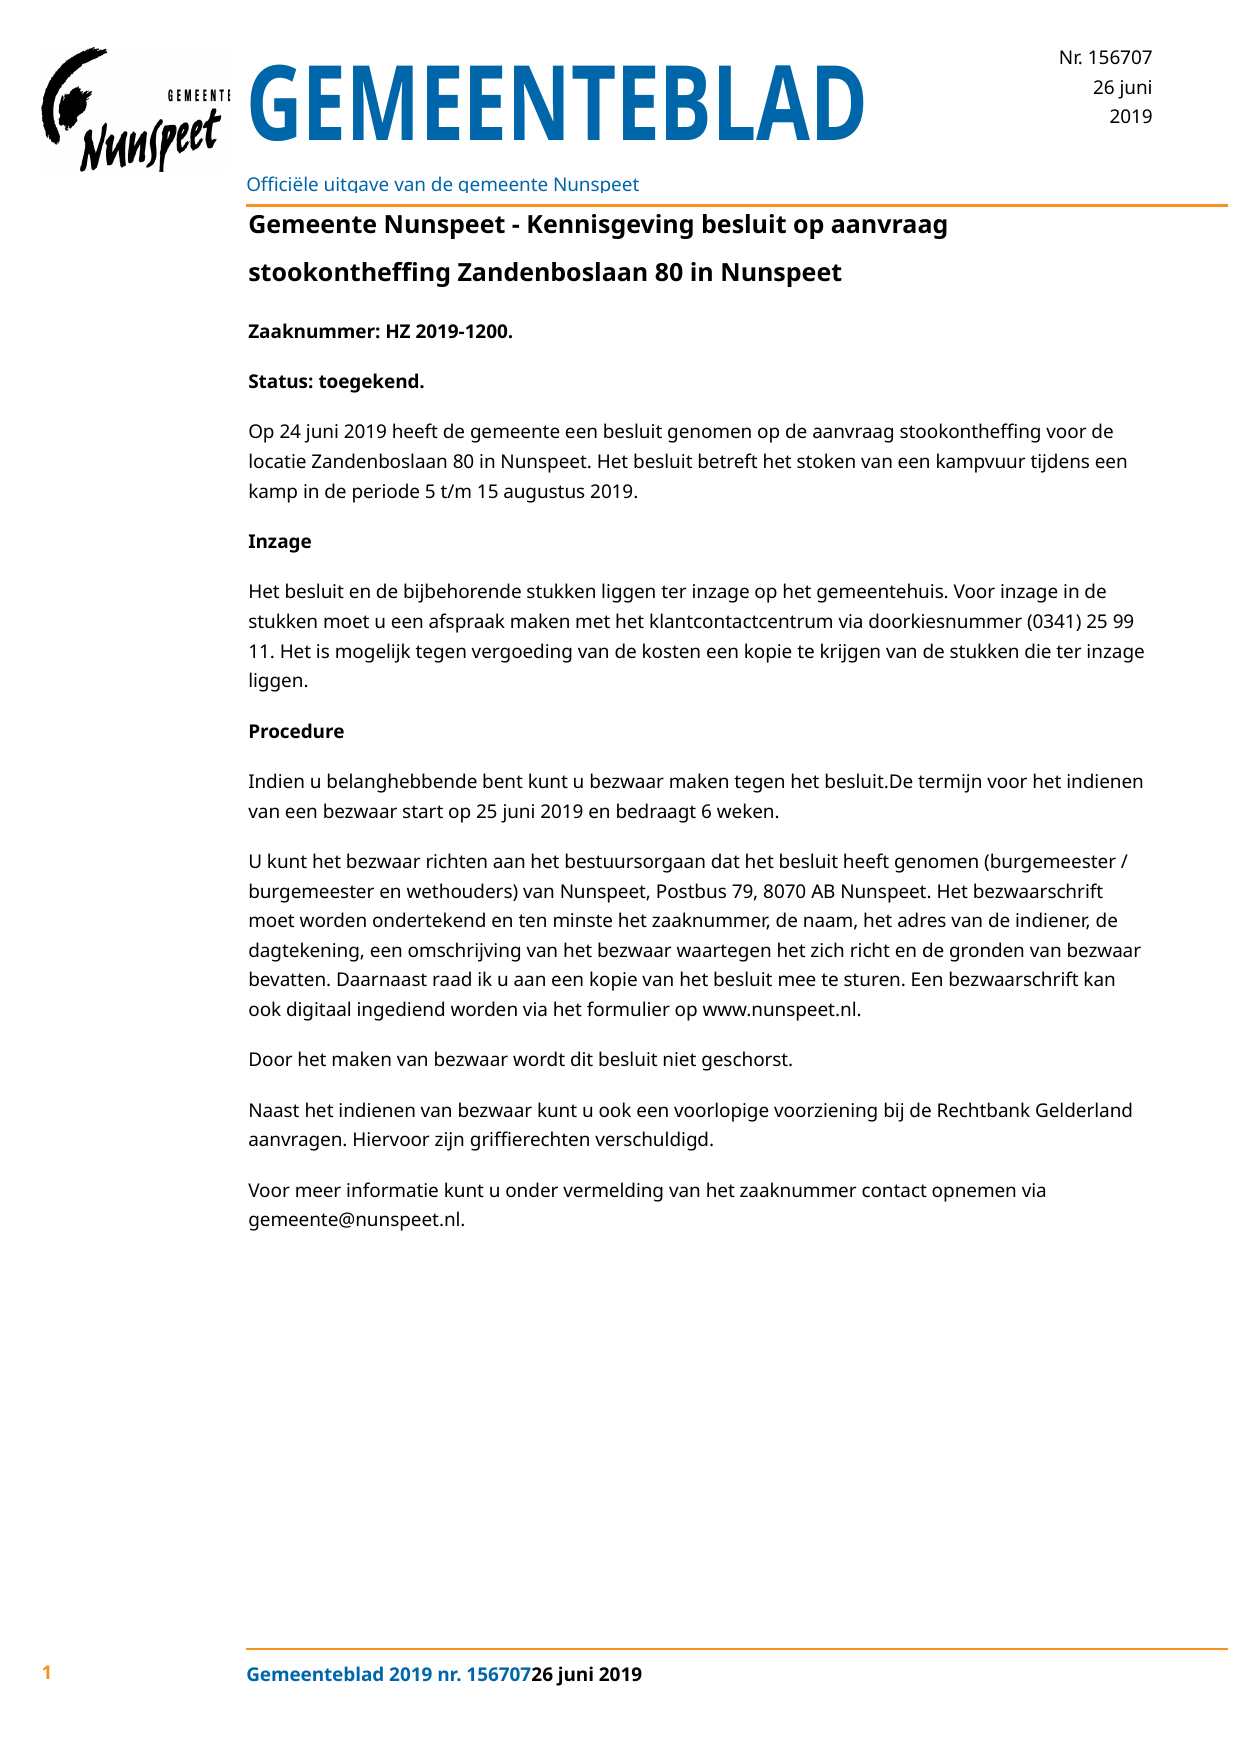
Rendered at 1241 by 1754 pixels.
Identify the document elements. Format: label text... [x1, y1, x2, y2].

text Door het maken van bezwaar wordt dit besluit niet geschorst. [248, 1047, 1152, 1072]
picture [41, 47, 231, 172]
text Gemeente Nunspeet - Kennisgeving besluit op aanvraag stookontheffing Zandenboslaan 80 in Nunspeet [248, 207, 1152, 288]
text Indien u belanghebbende bent kunt u bezwaar maken tegen het besluit.De termijn voor het indienen van een bezwaar start op 25 juni 2019 en bedraagt 6 weken. [248, 768, 1152, 824]
text Op 24 juni 2019 heeft de gemeente een besluit genomen op de aanvraag stookontheffing voor de locatie Zandenboslaan 80 in Nunspeet. Het besluit betreft het stoken van een kampvuur tijdens een kamp in de periode 5 t/m 15 augustus 2019. [248, 419, 1152, 504]
text Zaaknummer: HZ 2019-1200. [248, 318, 1152, 344]
text Naast het indienen van bezwaar kunt u ook een voorlopige voorziening bij de Rechtbank Gelderland aanvragen. Hiervoor zijn griffierechten verschuldigd. [248, 1097, 1152, 1152]
text Status: toegekend. [248, 368, 1152, 394]
text Het besluit en de bijbehorende stukken liggen ter inzage op het gemeentehuis. Voor inzage in de stukken moet u een afspraak maken met het klantcontactcentrum via doorkiesnummer (0341) 25 99 11. Het is mogelijk tegen vergoeding van de kosten een kopie te krijgen van de stukken die ter inzage liggen. [248, 579, 1152, 693]
text Voor meer informatie kunt u onder vermelding van het zaaknummer contact opnemen via gemeente@nunspeet.nl. [248, 1177, 1152, 1232]
text Procedure [248, 718, 1152, 744]
text Inzage [248, 528, 1152, 554]
text U kunt het bezwaar richten aan het bestuursorgaan dat het besluit heeft genomen (burgemeester / burgemeester en wethouders) van Nunspeet, Postbus 79, 8070 AB Nunspeet. Het bezwaarschrift moet worden ondertekend en ten minste het zaaknummer, de naam, het adres van de indiener, de dagtekening, een omschrijving van het bezwaar waartegen het zich richt en de gronden van bezwaar bevatten. Daarnaast raad ik u aan een kopie van het besluit mee te sturen. Een bezwaarschrift kan ook digitaal ingediend worden via het formulier op www.nunspeet.nl. [248, 848, 1152, 1022]
